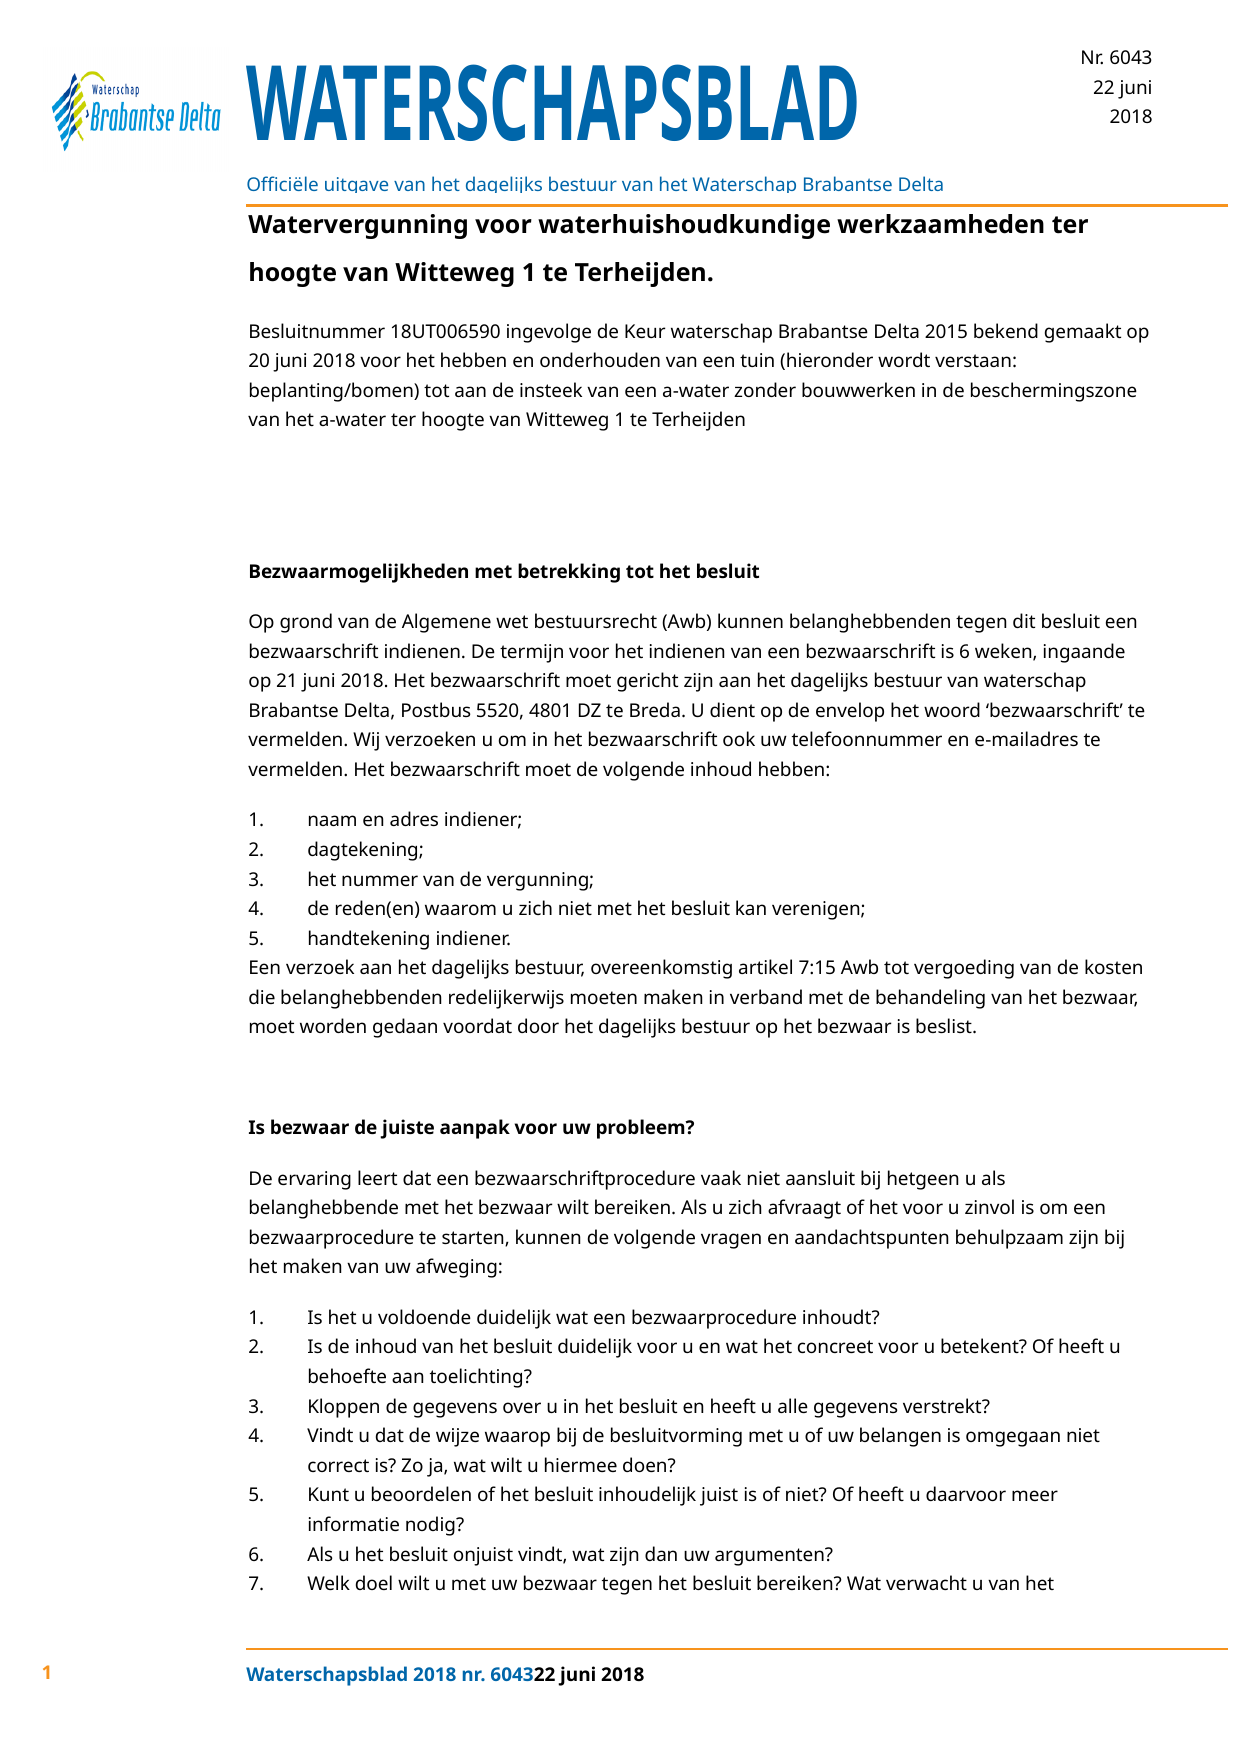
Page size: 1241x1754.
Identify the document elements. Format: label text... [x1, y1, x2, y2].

text Besluitnummer 18UT006590 ingevolge de Keur waterschap Brabantse Delta 2015 bekend gemaakt op 20 juni 2018 voor het hebben en onderhouden van een tuin (hieronder wordt verstaan: beplanting/bomen) tot aan de insteek van een a-water zonder bouwwerken in de beschermingszone van het a-water ter hoogte van Witteweg 1 te Terheijden [248, 318, 1152, 432]
list Kunt u beoordelen of het besluit inhoudelijk juist is of niet? Of heeft u daarvoor meer informatie nodig? [248, 1482, 1152, 1537]
text Een verzoek aan het dagelijks bestuur, overeenkomstig artikel 7:15 Awb tot vergoeding van de kosten die belanghebbenden redelijkerwijs moeten maken in verband met de behandeling van het bezwaar, moet worden gedaan voordat door het dagelijks bestuur op het bezwaar is beslist. [248, 954, 1152, 1039]
list Is het u voldoende duidelijk wat een bezwaarprocedure inhoudt? [248, 1304, 1152, 1330]
list Vindt u dat de wijze waarop bij de besluitvorming met u of uw belangen is omgegaan niet correct is? Zo ja, wat wilt u hiermee doen? [248, 1422, 1152, 1478]
text Bezwaarmogelijkheden met betrekking tot het besluit [248, 558, 1152, 584]
list Welk doel wilt u met uw bezwaar tegen het besluit bereiken? Wat verwacht u van het [248, 1570, 1152, 1596]
text Watervergunning voor waterhuishoudkundige werkzaamheden ter hoogte van Witteweg 1 te Terheijden. [248, 207, 1152, 288]
list het nummer van de vergunning; [248, 866, 1152, 892]
list Als u het besluit onjuist vindt, wat zijn dan uw argumenten? [248, 1541, 1152, 1567]
text Op grond van de Algemene wet bestuursrecht (Awb) kunnen belanghebbenden tegen dit besluit een bezwaarschrift indienen. De termijn voor het indienen van een bezwaarschrift is 6 weken, ingaande op 21 juni 2018. Het bezwaarschrift moet gericht zijn aan het dagelijks bestuur van waterschap Brabantse Delta, Postbus 5520, 4801 DZ te Breda. U dient op de envelop het woord ‘bezwaarschrift’ te vermelden. Wij verzoeken u om in het bezwaarschrift ook uw telefoonnummer en e‑mailadres te vermelden. Het bezwaarschrift moet de volgende inhoud hebben: [248, 608, 1152, 782]
text De ervaring leert dat een bezwaarschriftprocedure vaak niet aansluit bij hetgeen u als belanghebbende met het bezwaar wilt bereiken. Als u zich afvraagt of het voor u zinvol is om een bezwaarprocedure te starten, kunnen de volgende vragen en aandachtspunten behulpzaam zijn bij het maken van uw afweging: [248, 1165, 1152, 1279]
text Is bezwaar de juiste aanpak voor uw probleem? [248, 1114, 1152, 1140]
picture [41, 47, 231, 172]
list Is de inhoud van het besluit duidelijk voor u en wat het concreet voor u betekent? Of heeft u behoefte aan toelichting? [248, 1334, 1152, 1389]
list Kloppen de gegevens over u in het besluit en heeft u alle gegevens verstrekt? [248, 1393, 1152, 1419]
list naam en adres indiener; [248, 807, 1152, 832]
list handtekening indiener. [248, 925, 1152, 951]
list dagtekening; [248, 836, 1152, 862]
list de reden(en) waarom u zich niet met het besluit kan verenigen; [248, 895, 1152, 921]
